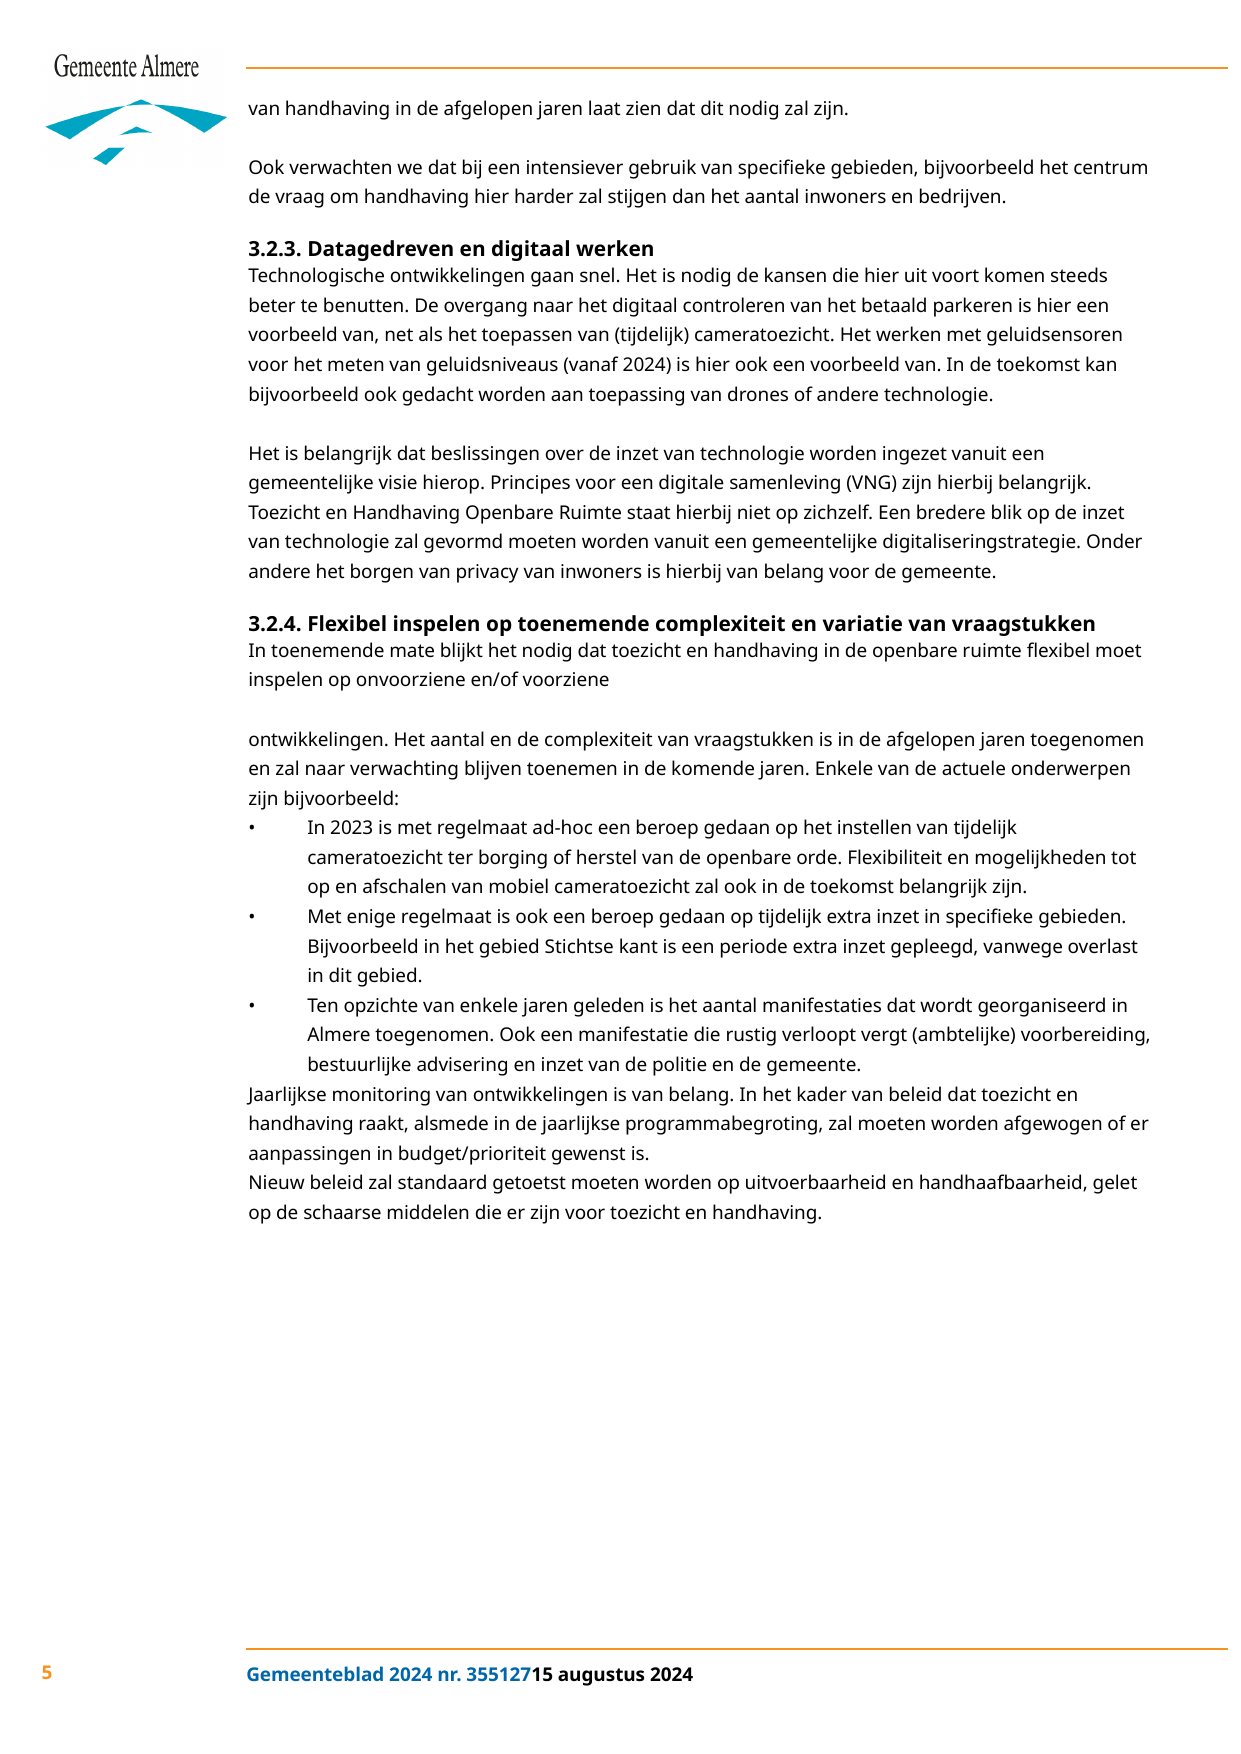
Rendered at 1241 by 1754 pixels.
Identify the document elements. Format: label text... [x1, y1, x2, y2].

text Ook verwachten we dat bij een intensiever gebruik van specifieke gebieden, bijvoorbeeld het centrum de vraag om handhaving hier harder zal stijgen dan het aantal inwoners en bedrijven. [248, 154, 1152, 209]
text 3.2.3. Datagedreven en digitaal werken [248, 234, 1152, 262]
text In toenemende mate blijkt het nodig dat toezicht en handhaving in de openbare ruimte flexibel moet inspelen op onvoorziene en/of voorziene [248, 637, 1152, 692]
text van handhaving in de afgelopen jaren laat zien dat dit nodig zal zijn. [248, 95, 1152, 121]
text 3.2.4. Flexibel inspelen op toenemende complexiteit en variatie van vraagstukken [248, 609, 1152, 637]
text Het is belangrijk dat beslissingen over de inzet van technologie worden ingezet vanuit een gemeentelijke visie hierop. Principes voor een digitale samenleving (VNG) zijn hierbij belangrijk. Toezicht en Handhaving Openbare Ruimte staat hierbij niet op zichzelf. Een bredere blik op de inzet van technologie zal gevormd moeten worden vanuit een gemeentelijke digitaliseringstrategie. Onder andere het borgen van privacy van inwoners is hierbij van belang voor de gemeente. [248, 440, 1152, 584]
text Technologische ontwikkelingen gaan snel. Het is nodig de kansen die hier uit voort komen steeds beter te benutten. De overgang naar het digitaal controleren van het betaald parkeren is hier een voorbeeld van, net als het toepassen van (tijdelijk) cameratoezicht. Het werken met geluidsensoren voor het meten van geluidsniveaus (vanaf 2024) is hier ook een voorbeeld van. In de toekomst kan bijvoorbeeld ook gedacht worden aan toepassing van drones of andere technologie. [248, 262, 1152, 406]
text Jaarlijkse monitoring van ontwikkelingen is van belang. In het kader van beleid dat toezicht en handhaving raakt, alsmede in de jaarlijkse programmabegroting, zal moeten worden afgewogen of er aanpassingen in budget/prioriteit gewenst is. [248, 1081, 1152, 1166]
list Met enige regelmaat is ook een beroep gedaan op tijdelijk extra inzet in specifieke gebieden. Bijvoorbeeld in het gebied Stichtse kant is een periode extra inzet gepleegd, vanwege overlast in dit gebied. [248, 903, 1152, 988]
text ontwikkelingen. Het aantal en de complexiteit van vraagstukken is in de afgelopen jaren toegenomen en zal naar verwachting blijven toenemen in de komende jaren. Enkele van de actuele onderwerpen zijn bijvoorbeeld: [248, 726, 1152, 811]
text Nieuw beleid zal standaard getoetst moeten worden op uitvoerbaarheid en handhaafbaarheid, gelet op de schaarse middelen die er zijn voor toezicht en handhaving. [248, 1169, 1152, 1225]
list In 2023 is met regelmaat ad-hoc een beroep gedaan op het instellen van tijdelijk cameratoezicht ter borging of herstel van de openbare orde. Flexibiliteit en mogelijkheden tot op en afschalen van mobiel cameratoezicht zal ook in de toekomst belangrijk zijn. [248, 814, 1152, 899]
picture [41, 47, 231, 172]
list Ten opzichte van enkele jaren geleden is het aantal manifestaties dat wordt georganiseerd in Almere toegenomen. Ook een manifestatie die rustig verloopt vergt (ambtelijke) voorbereiding, bestuurlijke advisering en inzet van de politie en de gemeente. [248, 992, 1152, 1077]
